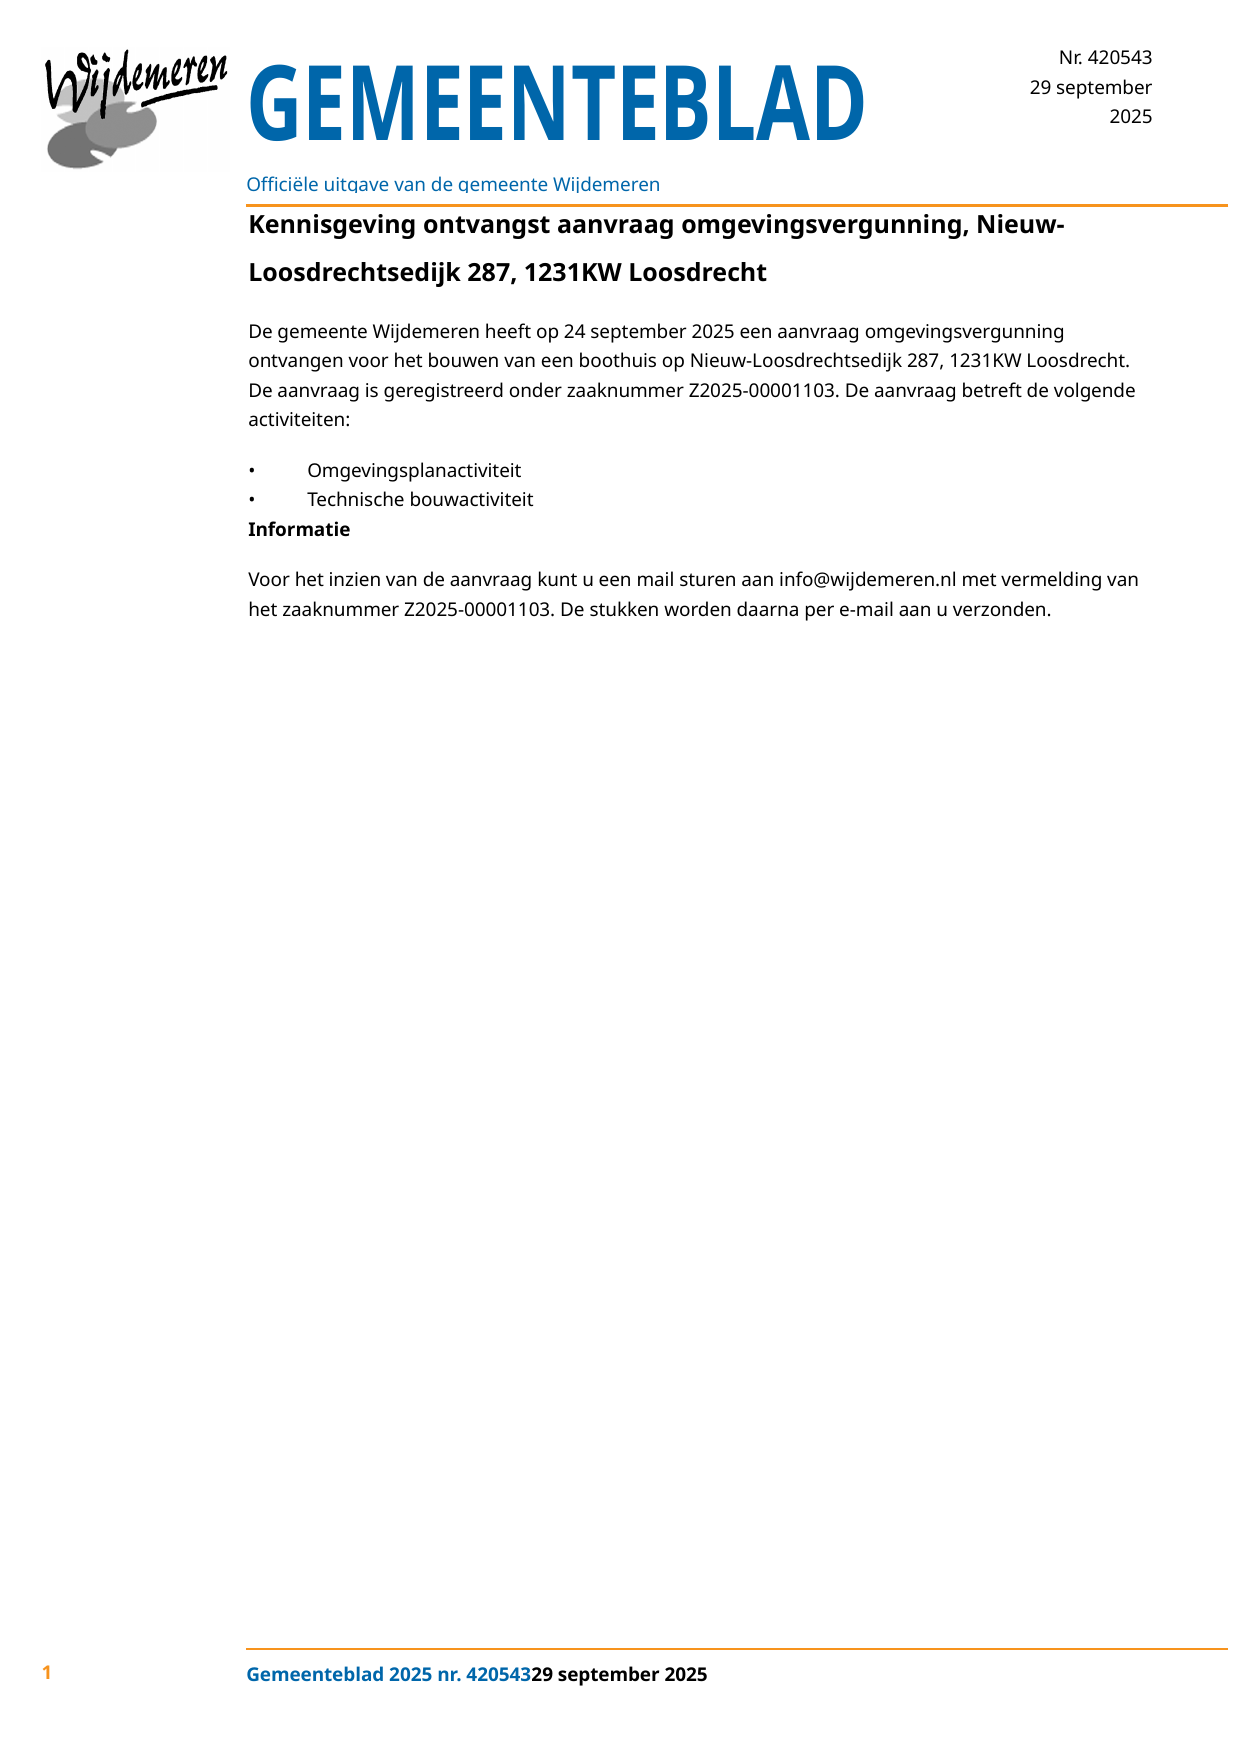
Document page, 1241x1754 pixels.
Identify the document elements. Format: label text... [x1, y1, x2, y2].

list Omgevingsplanactiviteit [248, 457, 1152, 483]
text De gemeente Wijdemeren heeft op 24 september 2025 een aanvraag omgevingsvergunning ontvangen voor het bouwen van een boothuis op Nieuw-Loosdrechtsedijk 287, 1231KW Loosdrecht. De aanvraag is geregistreerd onder zaaknummer Z2025-00001103. De aanvraag betreft de volgende activiteiten: [248, 318, 1152, 432]
picture [41, 47, 231, 172]
text Voor het inzien van de aanvraag kunt u een mail sturen aan info@wijdemeren.nl met vermelding van het zaaknummer Z2025-00001103. De stukken worden daarna per e-mail aan u verzonden. [248, 567, 1152, 622]
text Kennisgeving ontvangst aanvraag omgevingsvergunning, Nieuw-Loosdrechtsedijk 287, 1231KW Loosdrecht [248, 207, 1152, 288]
text Informatie [248, 516, 1152, 542]
list Technische bouwactiviteit [248, 487, 1152, 512]
